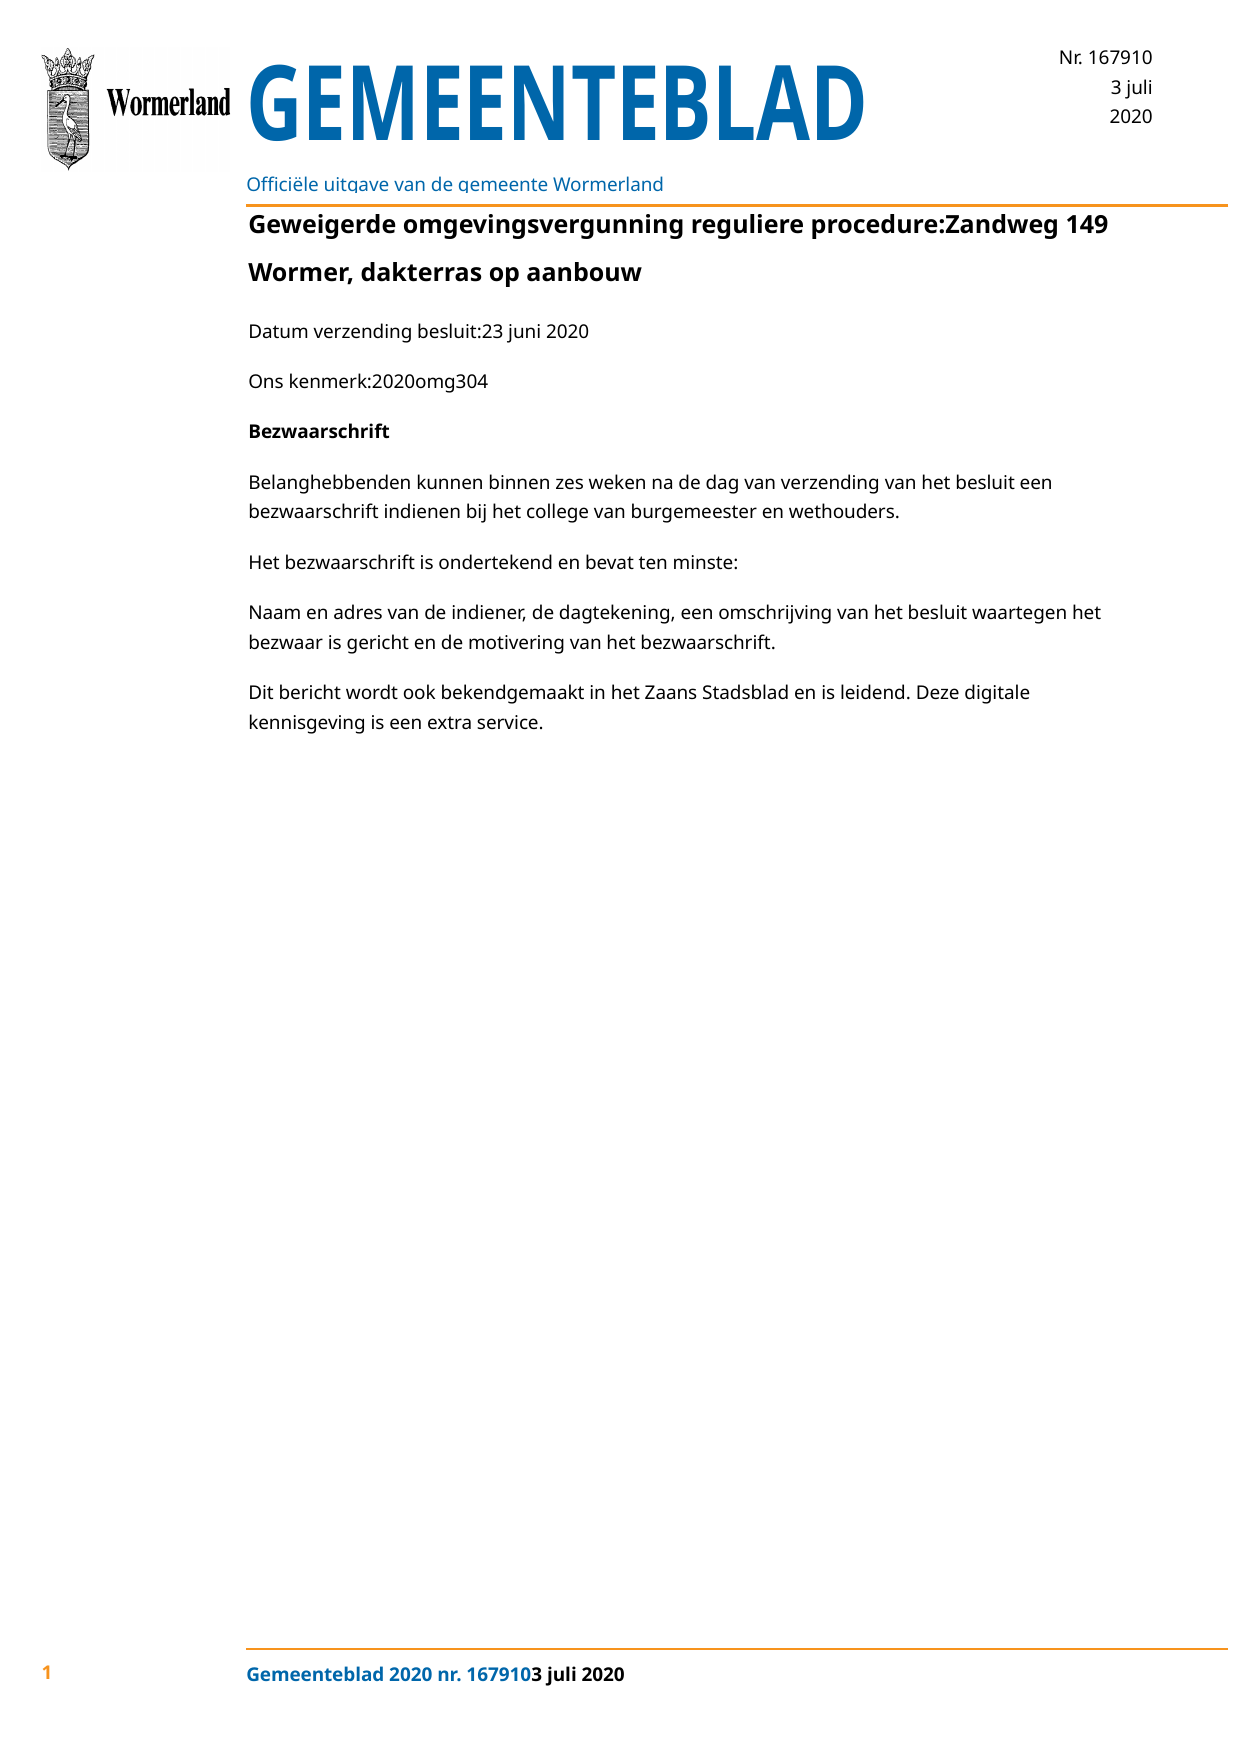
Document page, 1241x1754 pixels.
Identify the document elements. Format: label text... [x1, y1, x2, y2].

text Het bezwaarschrift is ondertekend en bevat ten minste: [248, 549, 1152, 575]
text Naam en adres van de indiener, de dagtekening, een omschrijving van het besluit waartegen het bezwaar is gericht en de motivering van het bezwaarschrift. [248, 599, 1152, 655]
text Bezwaarschrift [248, 419, 1152, 444]
text Belanghebbenden kunnen binnen zes weken na de dag van verzending van het besluit een bezwaarschrift indienen bij het college van burgemeester en wethouders. [248, 469, 1152, 524]
text Dit bericht wordt ook bekendgemaakt in het Zaans Stadsblad en is leidend. Deze digitale kennisgeving is een extra service. [248, 679, 1152, 735]
text Datum verzending besluit:23 juni 2020 [248, 318, 1152, 344]
text Geweigerde omgevingsvergunning reguliere procedure:Zandweg 149 Wormer, dakterras op aanbouw [248, 207, 1152, 288]
picture [41, 47, 231, 172]
text Ons kenmerk:2020omg304 [248, 368, 1152, 394]
